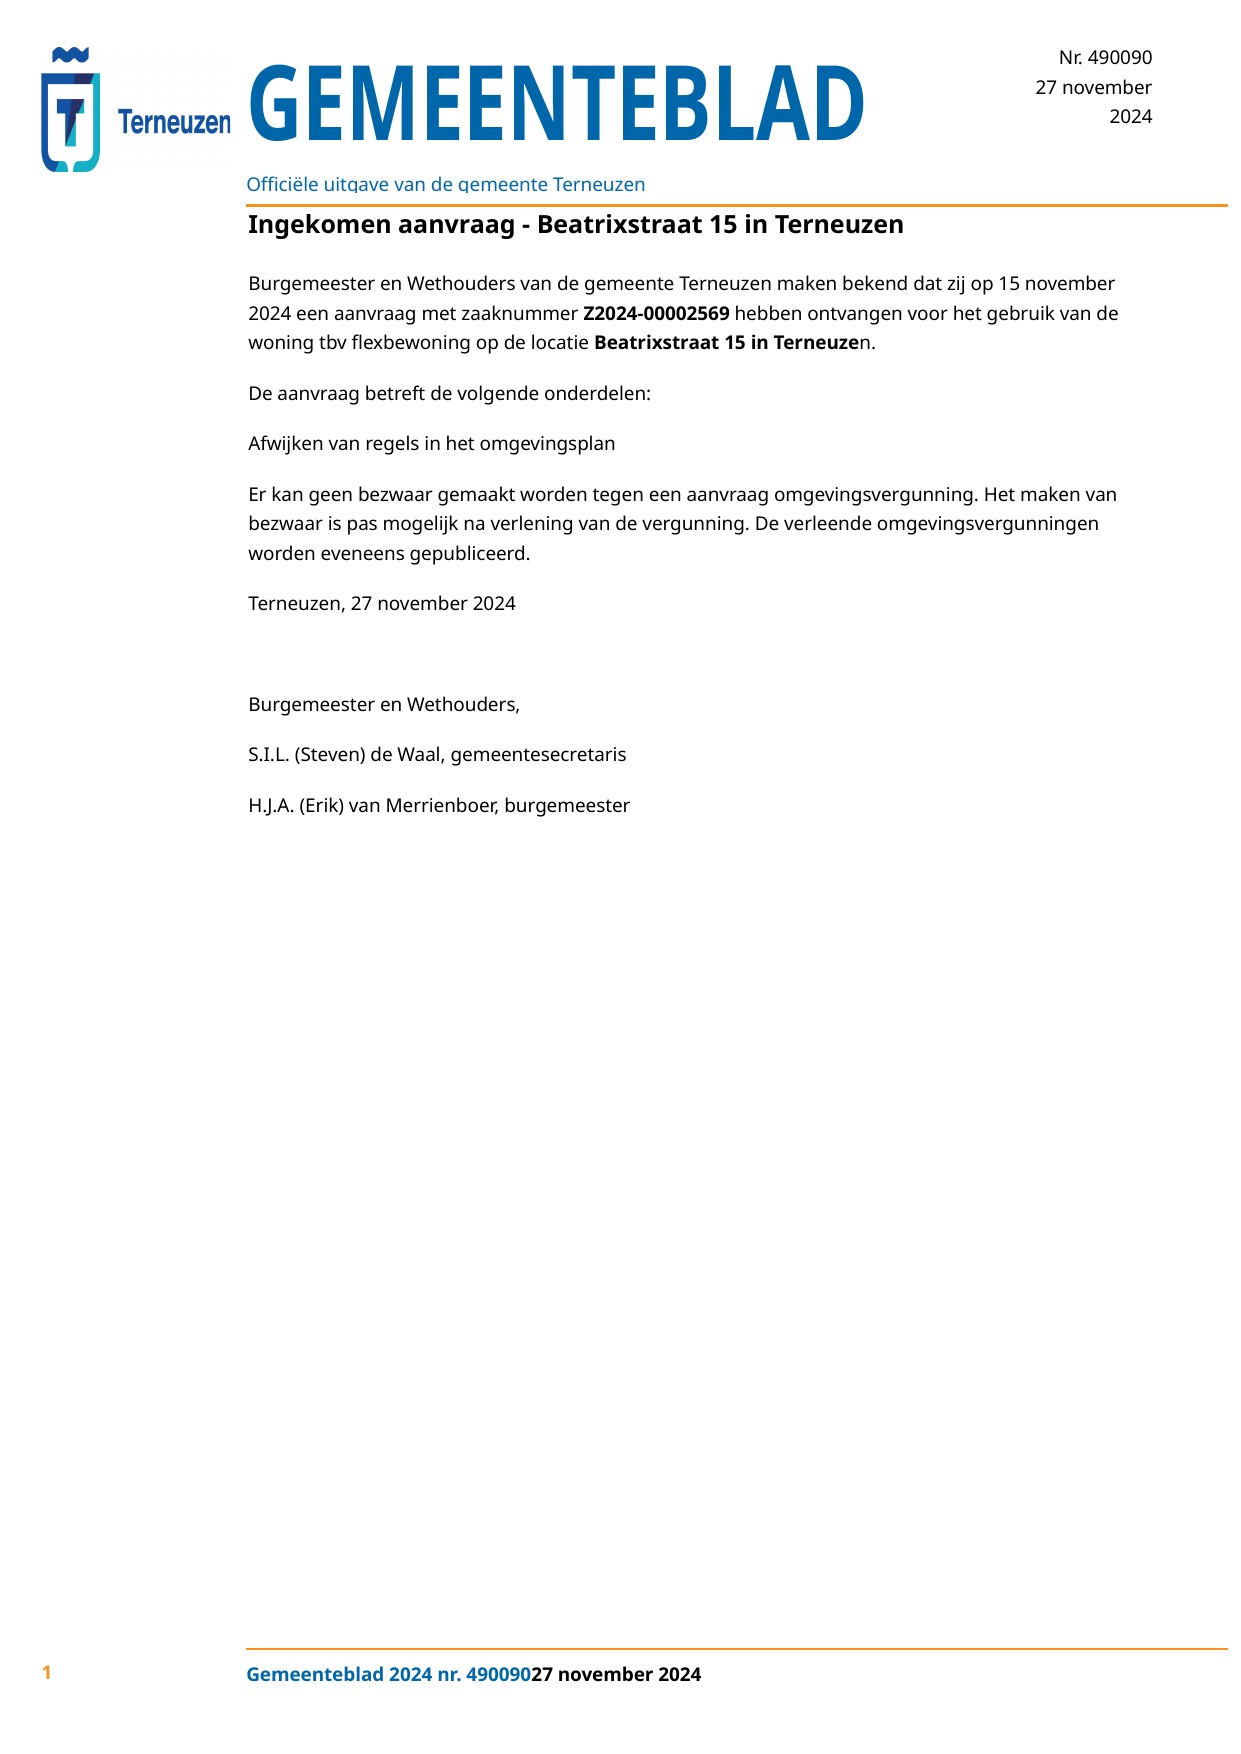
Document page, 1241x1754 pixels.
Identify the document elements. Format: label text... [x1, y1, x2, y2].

text Burgemeester en Wethouders, [248, 691, 1152, 717]
text Afwijken van regels in het omgevingsplan [248, 430, 1152, 456]
text Er kan geen bezwaar gemaakt worden tegen een aanvraag omgevingsvergunning. Het maken van bezwaar is pas mogelijk na verlening van de vergunning. De verleende omgevingsvergunningen worden eveneens gepubliceerd. [248, 481, 1152, 566]
text Ingekomen aanvraag - Beatrixstraat 15 in Terneuzen [248, 207, 1152, 241]
picture [41, 47, 231, 172]
text De aanvraag betreft de volgende onderdelen: [248, 380, 1152, 406]
text H.J.A. (Erik) van Merrienboer, burgemeester [248, 792, 1152, 818]
text S.I.L. (Steven) de Waal, gemeentesecretaris [248, 742, 1152, 767]
text Burgemeester en Wethouders van de gemeente Terneuzen maken bekend dat zij op 15 november 2024 een aanvraag met zaaknummer Z2024-00002569 hebben ontvangen voor het gebruik van de woning tbv flexbewoning op de locatie Beatrixstraat 15 in Terneuzen. [248, 270, 1152, 355]
text Terneuzen, 27 november 2024 [248, 590, 1152, 616]
